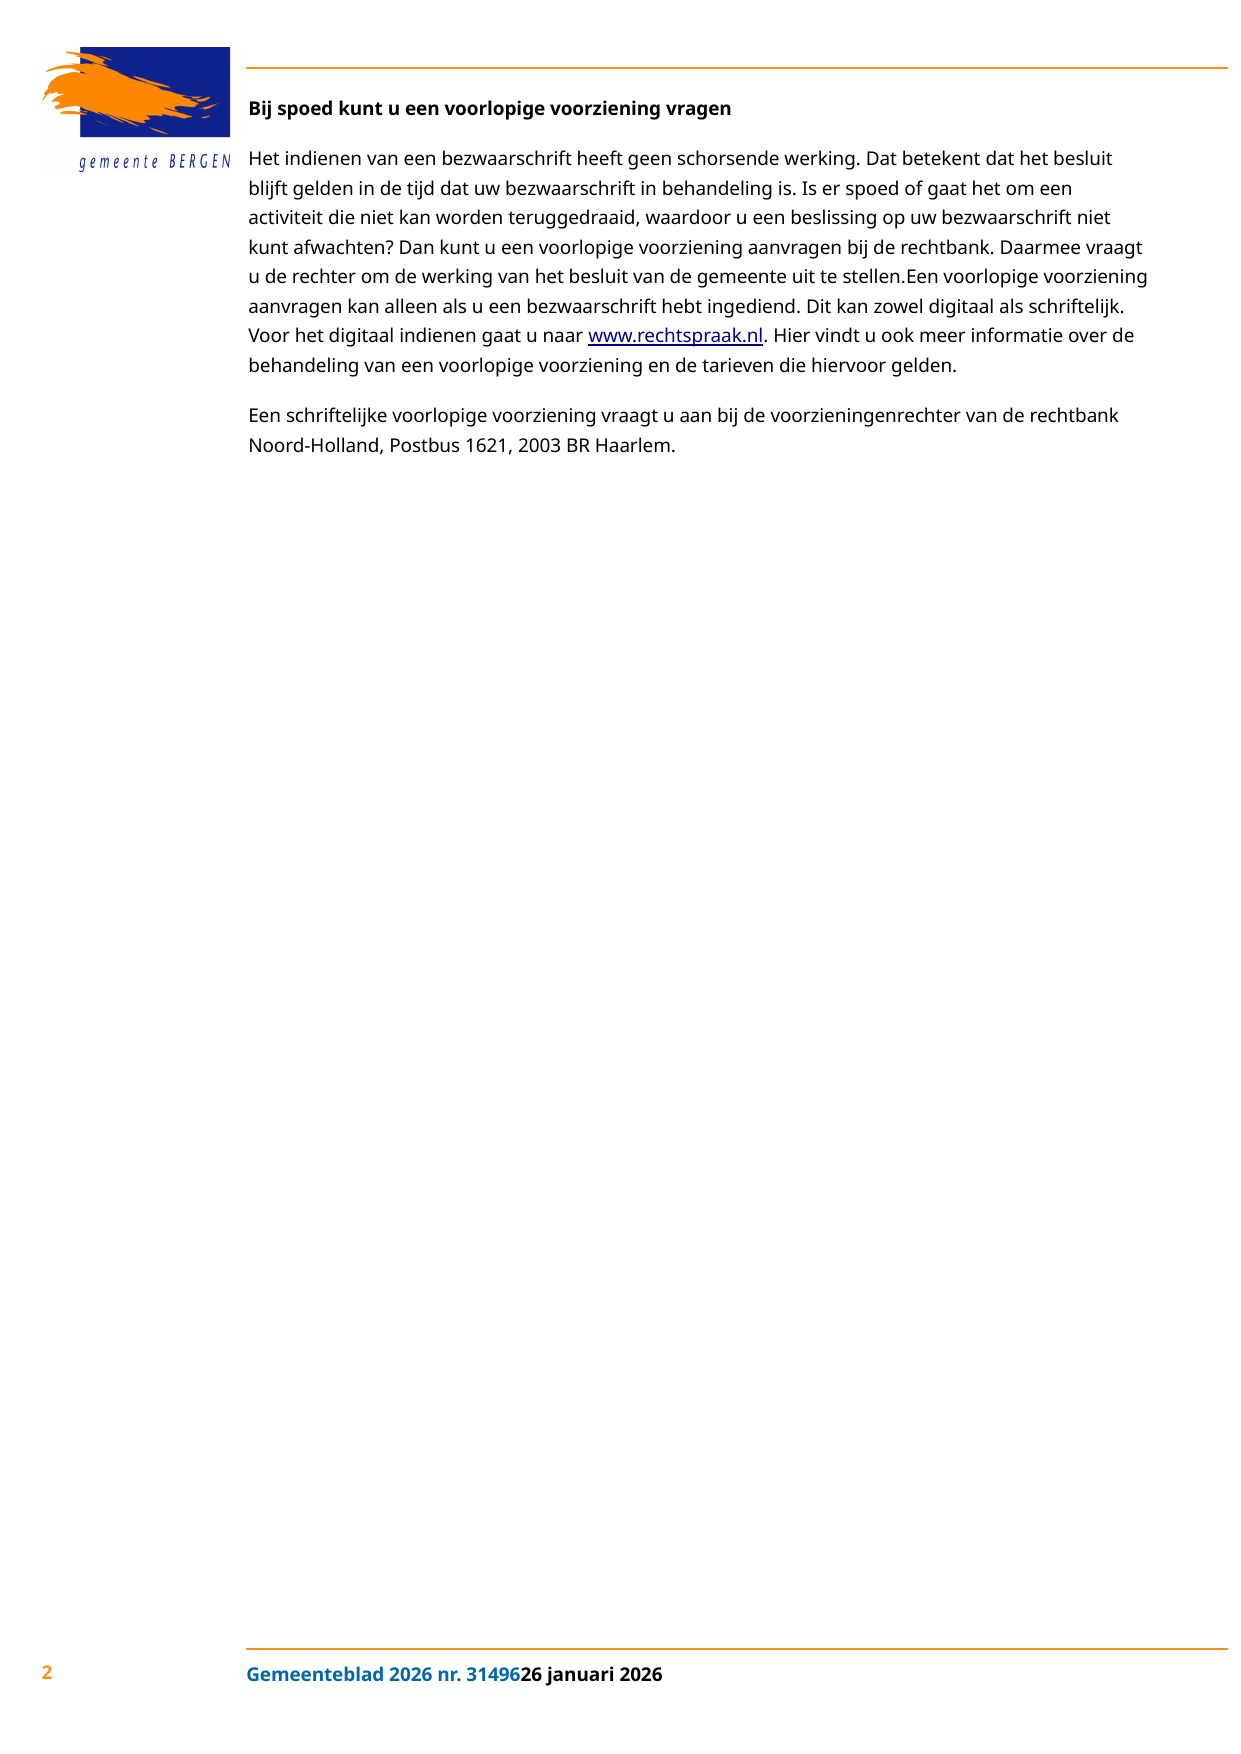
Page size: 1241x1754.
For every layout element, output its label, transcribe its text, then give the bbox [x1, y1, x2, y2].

picture [41, 47, 231, 172]
text Het indienen van een bezwaarschrift heeft geen schorsende werking. Dat betekent dat het besluit blijft gelden in de tijd dat uw bezwaarschrift in behandeling is. Is er spoed of gaat het om een activiteit die niet kan worden teruggedraaid, waardoor u een beslissing op uw bezwaarschrift niet kunt afwachten? Dan kunt u een voorlopige voorziening aanvragen bij de rechtbank. Daarmee vraagt u de rechter om de werking van het besluit van de gemeente uit te stellen.Een voorlopige voorziening aanvragen kan alleen als u een bezwaarschrift hebt ingediend. Dit kan zowel digitaal als schriftelijk. Voor het digitaal indienen gaat u naar www.rechtspraak.nl. Hier vindt u ook meer informatie over de behandeling van een voorlopige voorziening en de tarieven die hiervoor gelden. [248, 145, 1152, 378]
text Bij spoed kunt u een voorlopige voorziening vragen [248, 95, 1152, 121]
text Een schriftelijke voorlopige voorziening vraagt u aan bij de voorzieningenrechter van de rechtbank Noord-Holland, Postbus 1621, 2003 BR Haarlem. [248, 403, 1152, 458]
